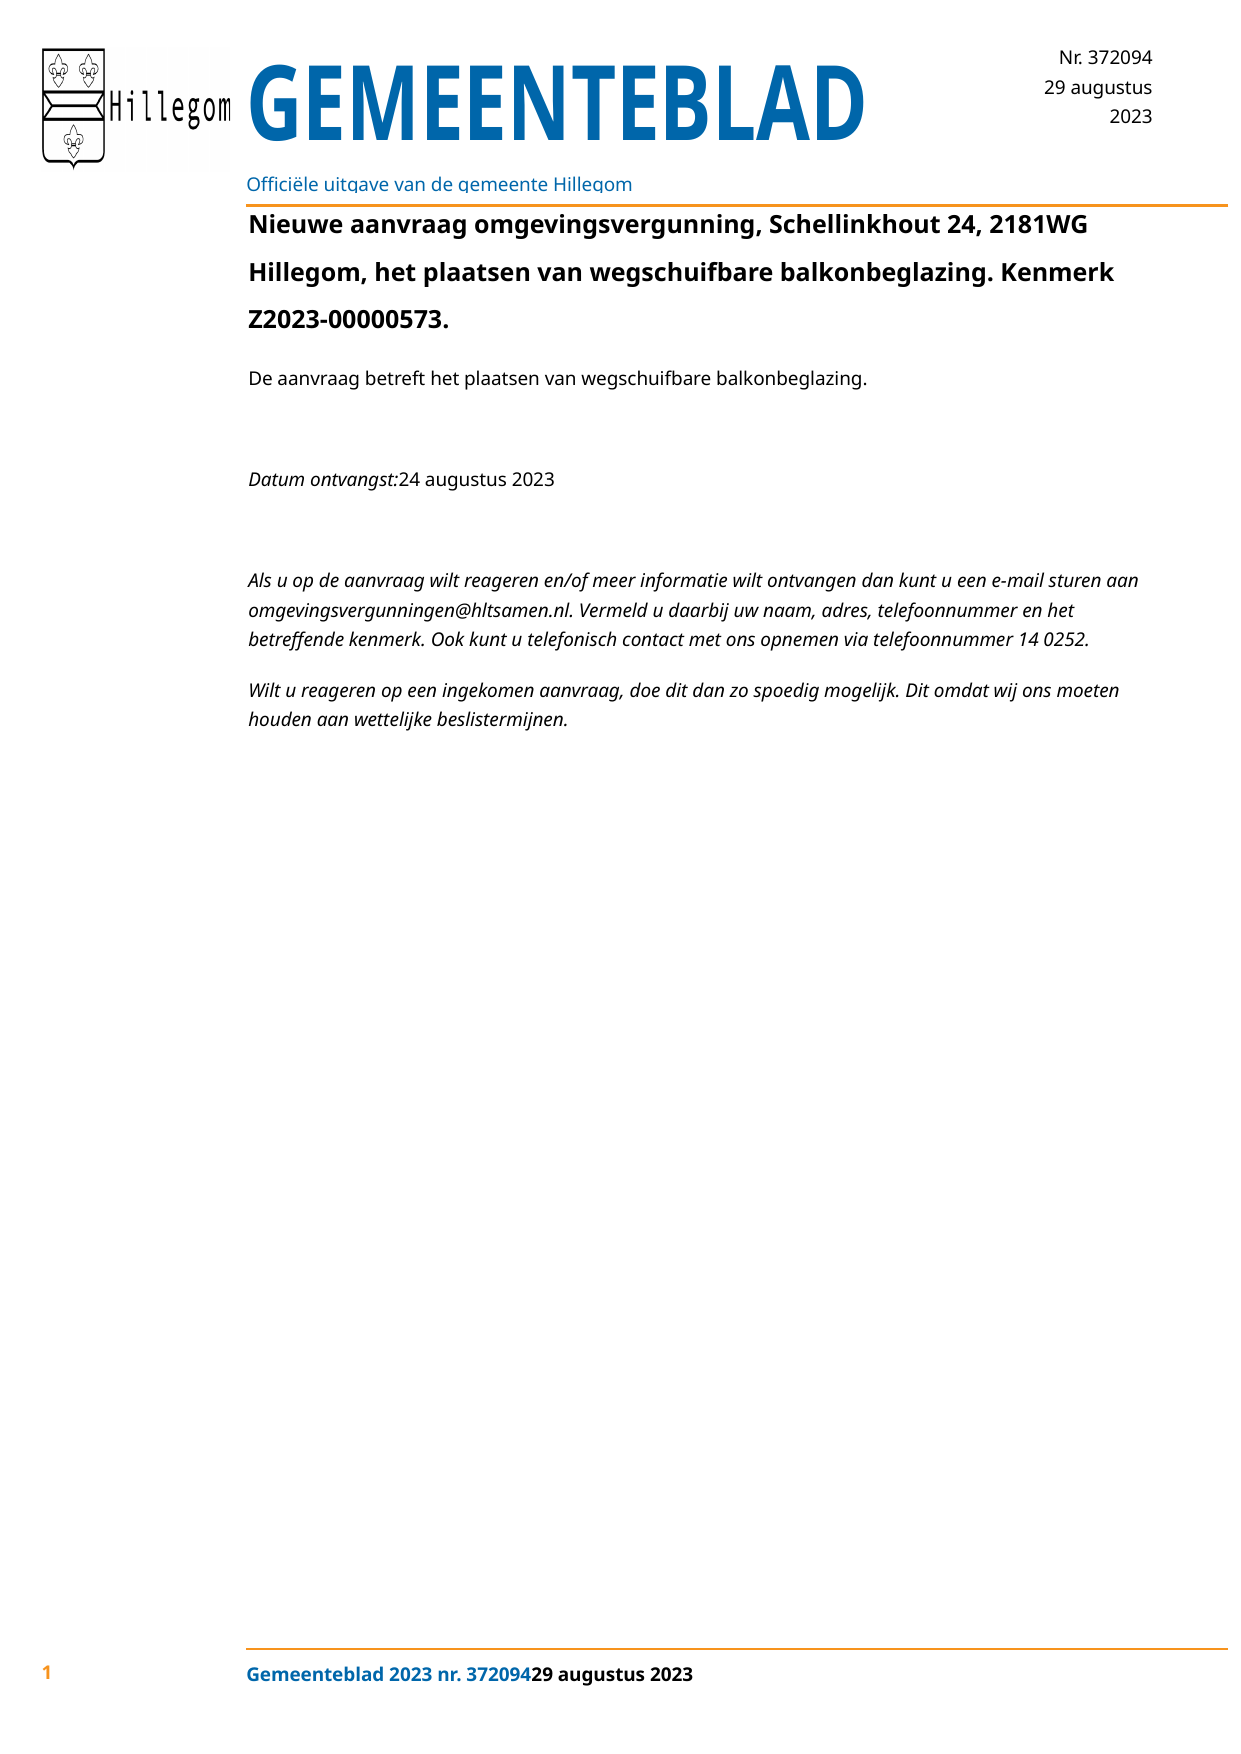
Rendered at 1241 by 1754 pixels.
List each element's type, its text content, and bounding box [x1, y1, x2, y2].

text Wilt u reageren op een ingekomen aanvraag, doe dit dan zo spoedig mogelijk. Dit omdat wij ons moeten houden aan wettelijke beslistermijnen. [248, 677, 1152, 732]
picture [41, 47, 231, 172]
text De aanvraag betreft het plaatsen van wegschuifbare balkonbeglazing. [248, 366, 1152, 391]
text Nieuwe aanvraag omgevingsvergunning, Schellinkhout 24, 2181WG Hillegom, het plaatsen van wegschuifbare balkonbeglazing. Kenmerk Z2023-00000573. [248, 207, 1152, 336]
text Datum ontvangst:24 augustus 2023 [248, 466, 1152, 492]
text Als u op de aanvraag wilt reageren en/of meer informatie wilt ontvangen dan kunt u een e-mail sturen aan omgevingsvergunningen@hltsamen.nl. Vermeld u daarbij uw naam, adres, telefoonnummer en het betreffende kenmerk. Ook kunt u telefonisch contact met ons opnemen via telefoonnummer 14 0252. [248, 567, 1152, 652]
